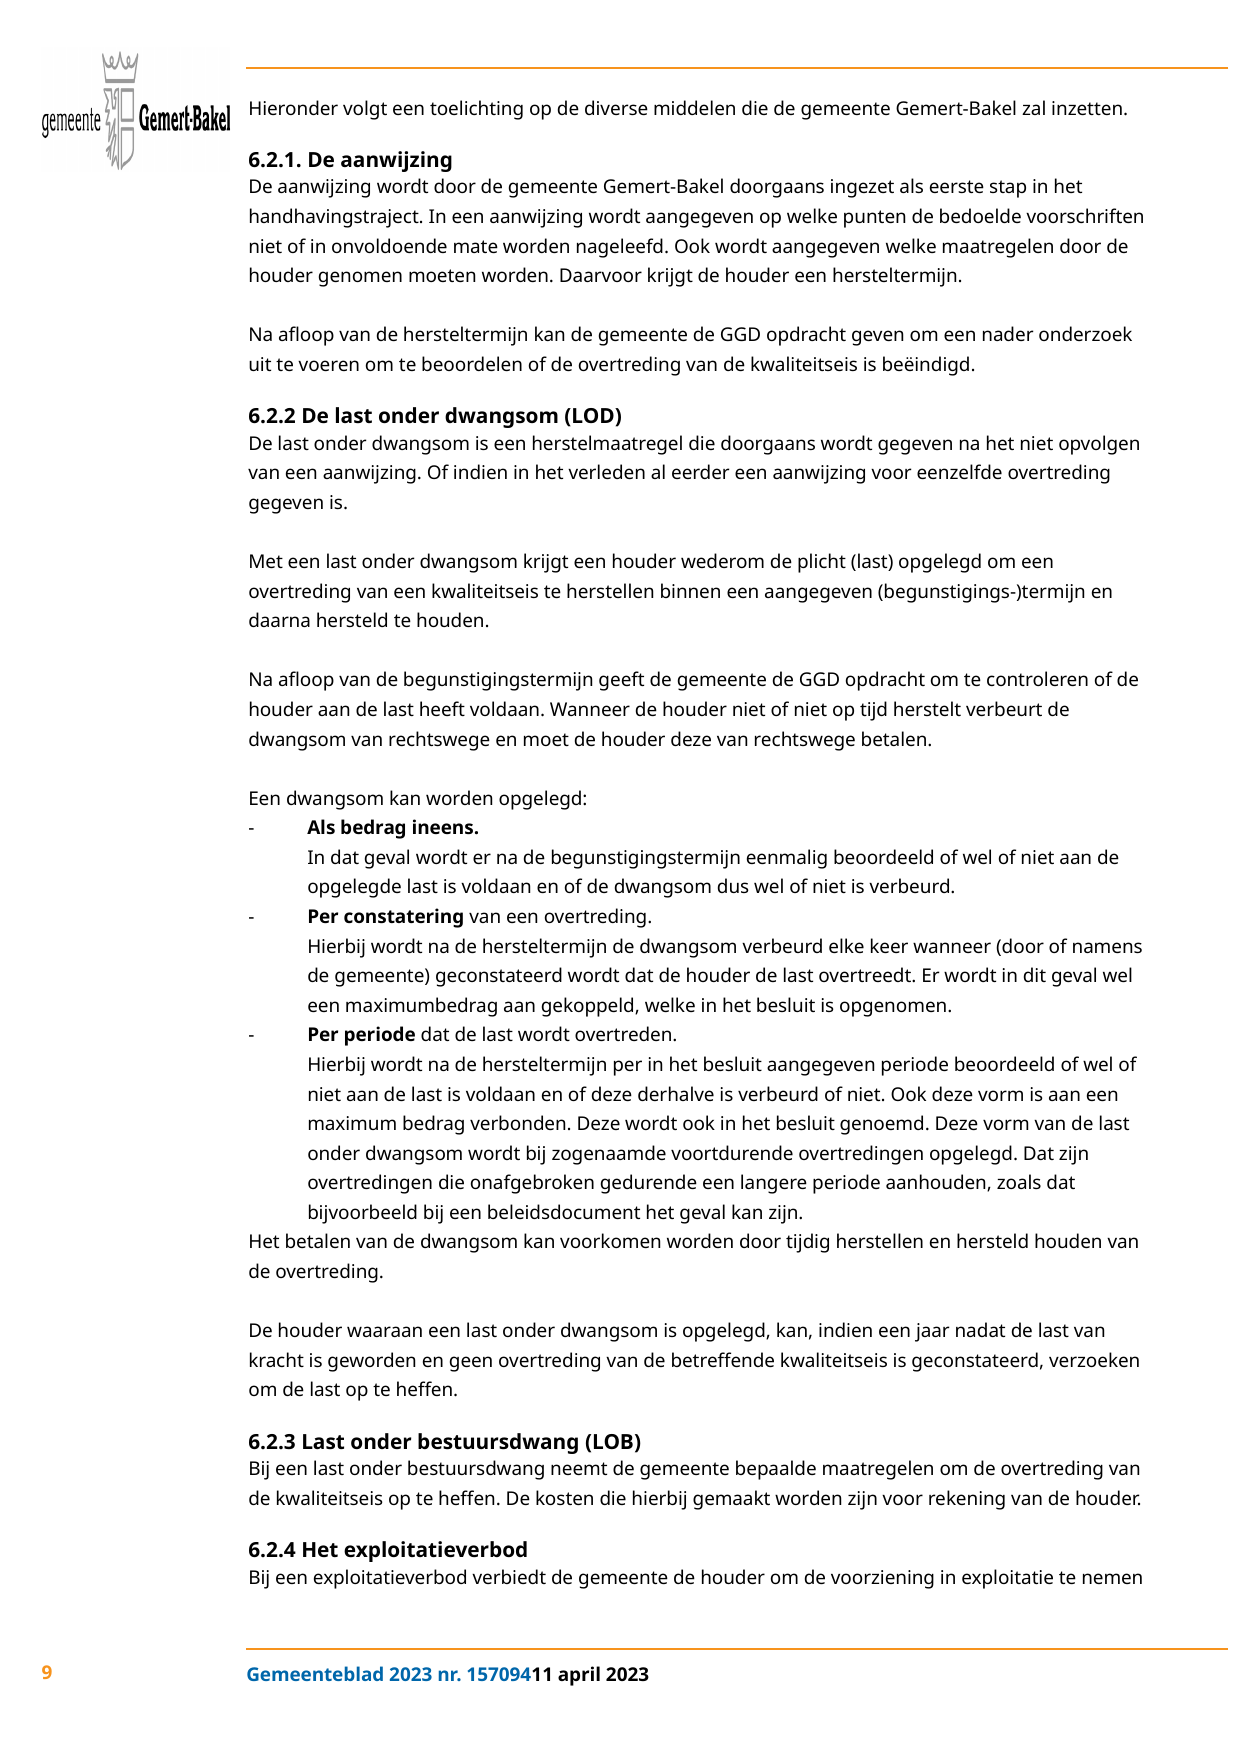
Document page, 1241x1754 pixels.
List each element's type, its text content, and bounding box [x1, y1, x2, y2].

text Na afloop van de hersteltermijn kan de gemeente de GGD opdracht geven om een nader onderzoek uit te voeren om te beoordelen of de overtreding van de kwaliteitseis is beëindigd. [248, 322, 1152, 377]
text De houder waaraan een last onder dwangsom is opgelegd, kan, indien een jaar nadat de last van kracht is geworden en geen overtreding van de betreffende kwaliteitseis is geconstateerd, verzoeken om de last op te heffen. [248, 1317, 1152, 1402]
text 6.2.1. De aanwijzing [248, 145, 1152, 174]
list Per periode dat de last wordt overtreden. [248, 1022, 1152, 1047]
list Hierbij wordt na de hersteltermijn de dwangsom verbeurd elke keer wanneer (door of namens de gemeente) geconstateerd wordt dat de houder de last overtreedt. Er wordt in dit geval wel een maximumbedrag aan gekoppeld, welke in het besluit is opgenomen. [248, 933, 1152, 1018]
text Het betalen van de dwangsom kan voorkomen worden door tijdig herstellen en hersteld houden van de overtreding. [248, 1229, 1152, 1284]
text De aanwijzing wordt door de gemeente Gemert-Bakel doorgaans ingezet als eerste stap in het handhavingstraject. In een aanwijzing wordt aangegeven op welke punten de bedoelde voorschriften niet of in onvoldoende mate worden nageleefd. Ook wordt aangegeven welke maatregelen door de houder genomen moeten worden. Daarvoor krijgt de houder een hersteltermijn. [248, 174, 1152, 288]
picture [41, 47, 231, 172]
list Hierbij wordt na de hersteltermijn per in het besluit aangegeven periode beoordeeld of wel of niet aan de last is voldaan en of deze derhalve is verbeurd of niet. Ook deze vorm is aan een maximum bedrag verbonden. Deze wordt ook in het besluit genoemd. Deze vorm van de last onder dwangsom wordt bij zogenaamde voortdurende overtredingen opgelegd. Dat zijn overtredingen die onafgebroken gedurende een langere periode aanhouden, zoals dat bijvoorbeeld bij een beleidsdocument het geval kan zijn. [248, 1051, 1152, 1225]
text Bij een last onder bestuursdwang neemt de gemeente bepaalde maatregelen om de overtreding van de kwaliteitseis op te heffen. De kosten die hierbij gemaakt worden zijn voor rekening van de houder. [248, 1456, 1152, 1511]
text Met een last onder dwangsom krijgt een houder wederom de plicht (last) opgelegd om een overtreding van een kwaliteitseis te herstellen binnen een aangegeven (begunstigings-)termijn en daarna hersteld te houden. [248, 548, 1152, 633]
text Na afloop van de begunstigingstermijn geeft de gemeente de GGD opdracht om te controleren of de houder aan de last heeft voldaan. Wanneer de houder niet of niet op tijd herstelt verbeurt de dwangsom van rechtswege en moet de houder deze van rechtswege betalen. [248, 667, 1152, 752]
text Een dwangsom kan worden opgelegd: [248, 785, 1152, 811]
text 6.2.3 Last onder bestuursdwang (LOB) [248, 1427, 1152, 1456]
list Per constatering van een overtreding. [248, 903, 1152, 929]
text 6.2.2 De last onder dwangsom (LOD) [248, 402, 1152, 430]
list Als bedrag ineens. [248, 814, 1152, 840]
text Hieronder volgt een toelichting op de diverse middelen die de gemeente Gemert-Bakel zal inzetten. [248, 95, 1152, 121]
text De last onder dwangsom is een herstelmaatregel die doorgaans wordt gegeven na het niet opvolgen van een aanwijzing. Of indien in het verleden al eerder een aanwijzing voor eenzelfde overtreding gegeven is. [248, 430, 1152, 515]
text 6.2.4 Het exploitatieverbod [248, 1536, 1152, 1564]
list In dat geval wordt er na de begunstigingstermijn eenmalig beoordeeld of wel of niet aan de opgelegde last is voldaan en of de dwangsom dus wel of niet is verbeurd. [248, 844, 1152, 899]
text Bij een exploitatieverbod verbiedt de gemeente de houder om de voorziening in exploitatie te nemen [248, 1564, 1152, 1590]
